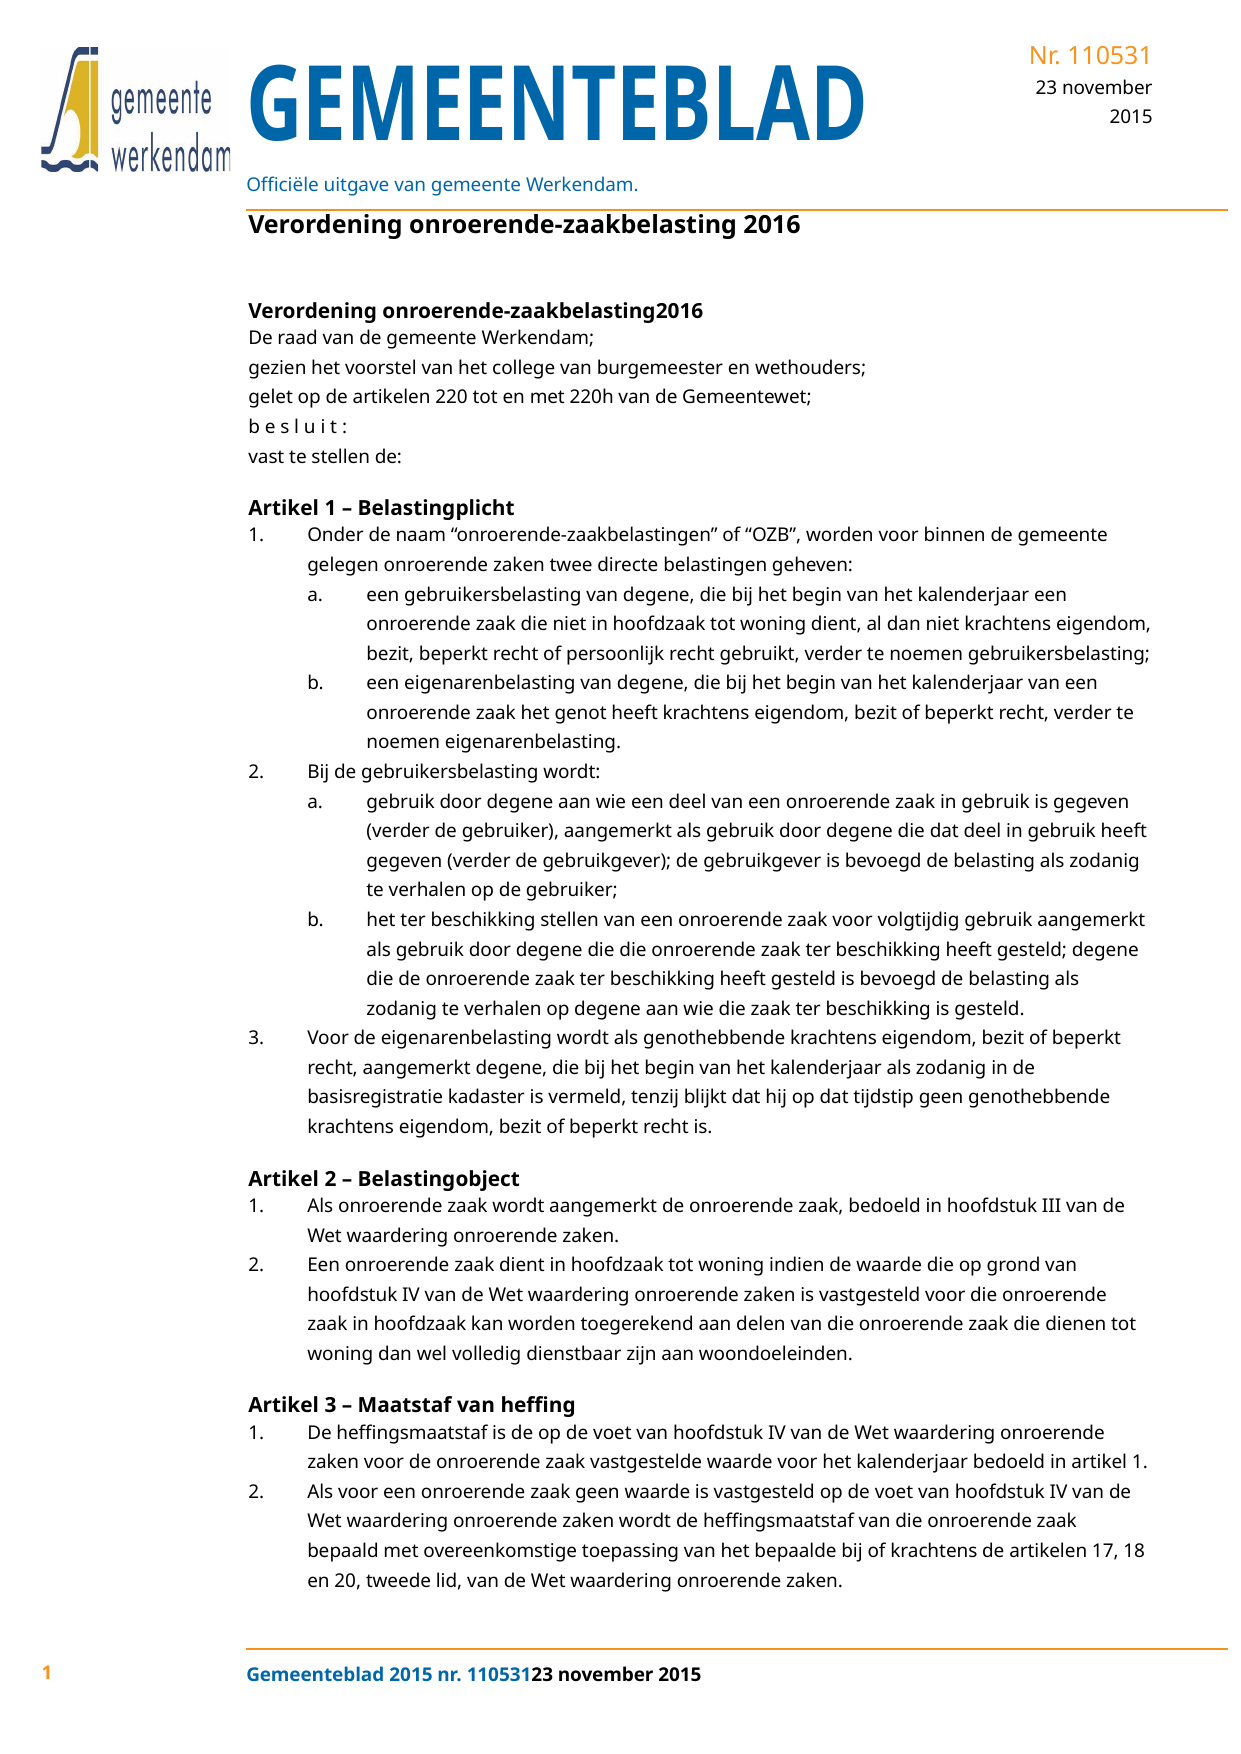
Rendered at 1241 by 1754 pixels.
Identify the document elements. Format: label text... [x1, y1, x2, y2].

list Onder de naam “onroerende-zaakbelastingen” of “OZB”, worden voor binnen de gemeente gelegen onroerende zaken twee directe belastingen geheven: [248, 522, 1152, 577]
list gebruik door degene aan wie een deel van een onroerende zaak in gebruik is gegeven (verder de gebruiker), aangemerkt als gebruik door degene die dat deel in gebruik heeft gegeven (verder de gebruikgever); de gebruikgever is bevoegd de belasting als zodanig te verhalen op de gebruiker; [307, 788, 1152, 902]
text Verordening onroerende-zaakbelasting 2016 [248, 211, 1152, 241]
text Artikel 1 – Belastingplicht [248, 493, 1152, 522]
text vast te stellen de: [248, 443, 1152, 468]
list De heffingsmaatstaf is de op de voet van hoofdstuk IV van de Wet waardering onroerende zaken voor de onroerende zaak vastgestelde waarde voor het kalenderjaar bedoeld in artikel 1. [248, 1419, 1152, 1474]
list Als onroerende zaak wordt aangemerkt de onroerende zaak, bedoeld in hoofdstuk III van de Wet waardering onroerende zaken. [248, 1192, 1152, 1247]
text b e s l u i t : [248, 413, 1152, 439]
text Verordening onroerende-zaakbelasting2016 [248, 296, 1152, 324]
text Artikel 3 – Maatstaf van heffing [248, 1391, 1152, 1419]
text Artikel 2 – Belastingobject [248, 1164, 1152, 1192]
list een gebruikersbelasting van degene, die bij het begin van het kalenderjaar een onroerende zaak die niet in hoofdzaak tot woning dient, al dan niet krachtens eigendom, bezit, beperkt recht of persoonlijk recht gebruikt, verder te noemen gebruikersbelasting; [307, 581, 1152, 666]
text gelet op de artikelen 220 tot en met 220h van de Gemeentewet; [248, 384, 1152, 409]
list een eigenarenbelasting van degene, die bij het begin van het kalenderjaar van een onroerende zaak het genot heeft krachtens eigendom, bezit of beperkt recht, verder te noemen eigenarenbelasting. [307, 669, 1152, 754]
list Voor de eigenarenbelasting wordt als genothebbende krachtens eigendom, bezit of beperkt recht, aangemerkt degene, die bij het begin van het kalenderjaar als zodanig in de basisregistratie kadaster is vermeld, tenzij blijkt dat hij op dat tijdstip geen genothebbende krachtens eigendom, bezit of beperkt recht is. [248, 1024, 1152, 1139]
list het ter beschikking stellen van een onroerende zaak voor volgtijdig gebruik aangemerkt als gebruik door degene die die onroerende zaak ter beschikking heeft gesteld; degene die de onroerende zaak ter beschikking heeft gesteld is bevoegd de belasting als zodanig te verhalen op degene aan wie die zaak ter beschikking is gesteld. [307, 906, 1152, 1021]
text gezien het voorstel van het college van burgemeester en wethouders; [248, 354, 1152, 380]
picture [41, 47, 231, 172]
list Bij de gebruikersbelasting wordt: [248, 758, 1152, 784]
list Een onroerende zaak dient in hoofdzaak tot woning indien de waarde die op grond van hoofdstuk IV van de Wet waardering onroerende zaken is vastgesteld voor die onroerende zaak in hoofdzaak kan worden toegerekend aan delen van die onroerende zaak die dienen tot woning dan wel volledig dienstbaar zijn aan woondoeleinden. [248, 1251, 1152, 1366]
list Als voor een onroerende zaak geen waarde is vastgesteld op de voet van hoofdstuk IV van de Wet waardering onroerende zaken wordt de heffingsmaatstaf van die onroerende zaak bepaald met overeenkomstige toepassing van het bepaalde bij of krachtens de artikelen 17, 18 en 20, tweede lid, van de Wet waardering onroerende zaken. [248, 1478, 1152, 1593]
text De raad van de gemeente Werkendam; [248, 324, 1152, 350]
